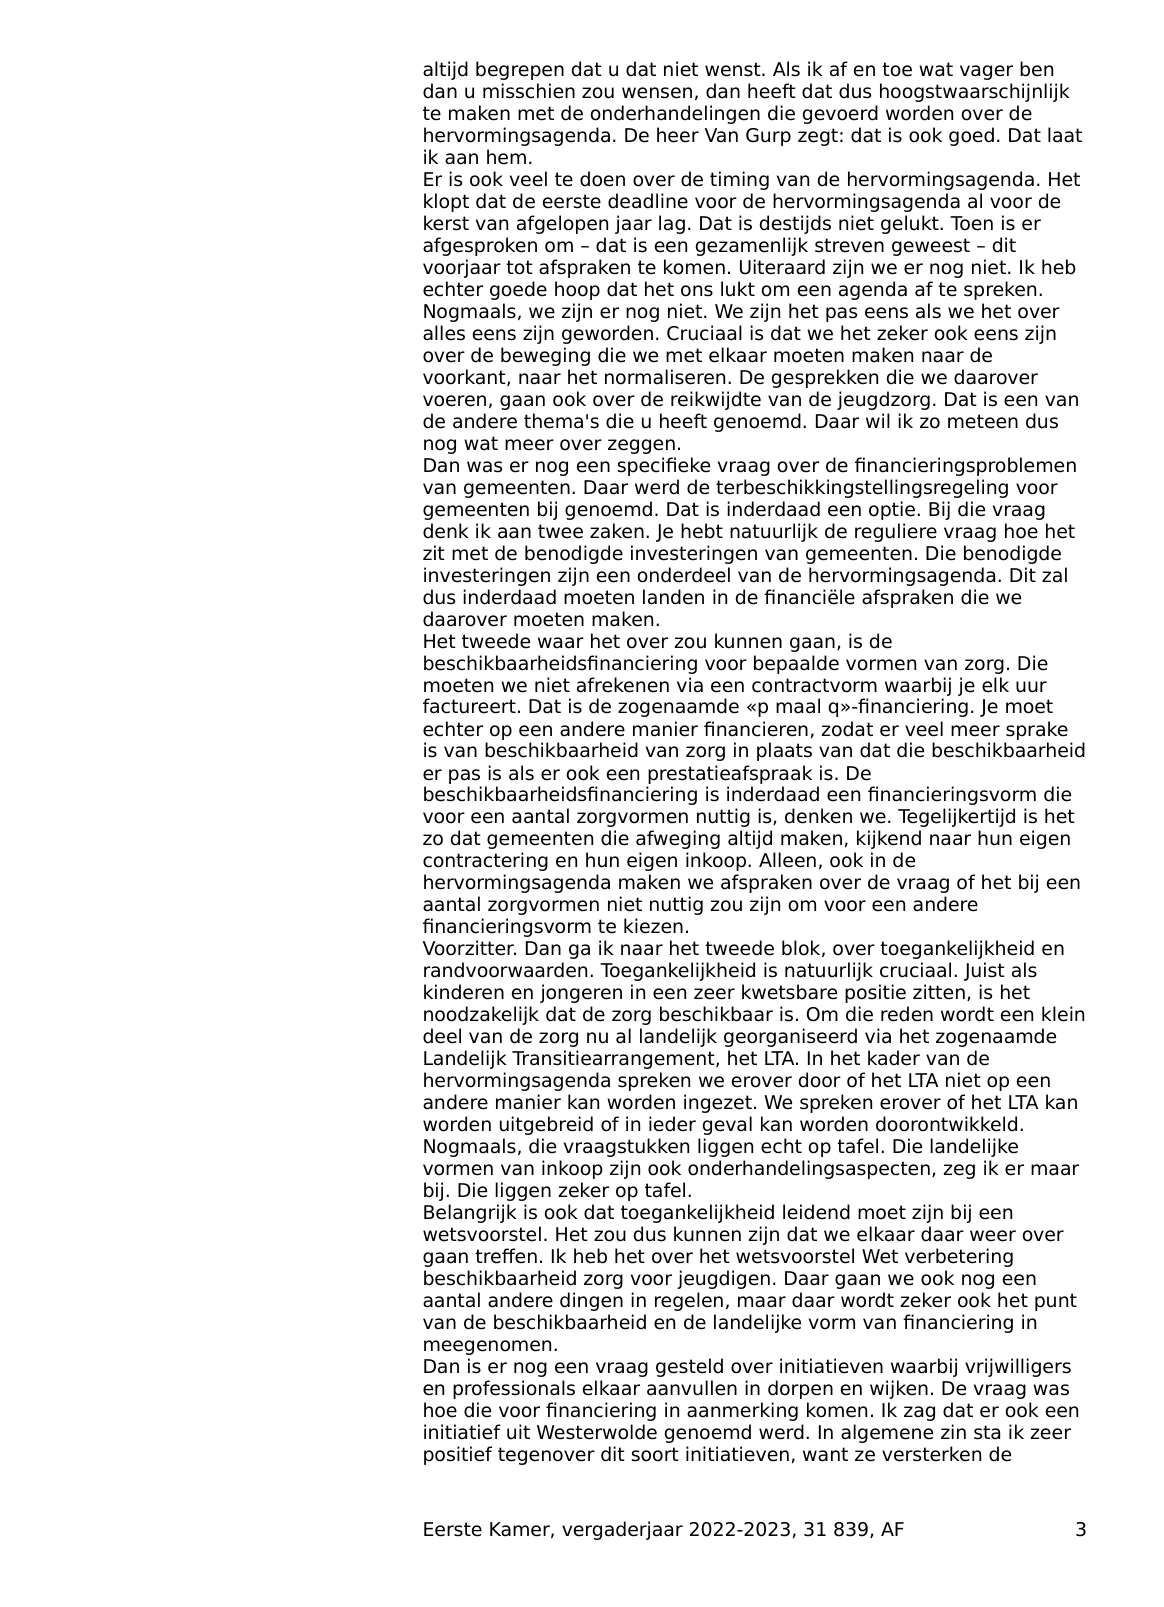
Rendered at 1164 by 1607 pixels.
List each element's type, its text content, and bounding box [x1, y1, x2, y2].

text Er is ook veel te doen over de timing van de hervormingsagenda. Het klopt dat de eerste deadline voor de hervormingsagenda al voor de kerst van afgelopen jaar lag. Dat is destijds niet gelukt. Toen is er afgesproken om – dat is een gezamenlijk streven geweest – dit voorjaar tot afspraken te komen. Uiteraard zijn we er nog niet. Ik heb echter goede hoop dat het ons lukt om een agenda af te spreken. Nogmaals, we zijn er nog niet. We zijn het pas eens als we het over alles eens zijn geworden. Cruciaal is dat we het zeker ook eens zijn over de beweging die we met elkaar moeten maken naar de voorkant, naar het normaliseren. De gesprekken die we daarover voeren, gaan ook over de reikwijdte van de jeugdzorg. Dat is een van de andere thema's die u heeft genoemd. Daar wil ik zo meteen dus nog wat meer over zeggen. [422, 169, 1087, 455]
text Belangrijk is ook dat toegankelijkheid leidend moet zijn bij een wetsvoorstel. Het zou dus kunnen zijn dat we elkaar daar weer over gaan treffen. Ik heb het over het wetsvoorstel Wet verbetering beschikbaarheid zorg voor jeugdigen. Daar gaan we ook nog een aantal andere dingen in regelen, maar daar wordt zeker ook het punt van de beschikbaarheid en de landelijke vorm van financiering in meegenomen. [422, 1202, 1087, 1356]
text Dan was er nog een specifieke vraag over de financieringsproblemen van gemeenten. Daar werd de terbeschikkingstellingsregeling voor gemeenten bij genoemd. Dat is inderdaad een optie. Bij die vraag denk ik aan twee zaken. Je hebt natuurlijk de reguliere vraag hoe het zit met de benodigde investeringen van gemeenten. Die benodigde investeringen zijn een onderdeel van de hervormingsagenda. Dit zal dus inderdaad moeten landen in de financiële afspraken die we daarover moeten maken. [422, 455, 1087, 631]
text altijd begrepen dat u dat niet wenst. Als ik af en toe wat vager ben dan u misschien zou wensen, dan heeft dat dus hoogstwaarschijnlijk te maken met de onderhandelingen die gevoerd worden over de hervormingsagenda. De heer Van Gurp zegt: dat is ook goed. Dat laat ik aan hem. [422, 59, 1087, 169]
text Het tweede waar het over zou kunnen gaan, is de beschikbaarheidsfinanciering voor bepaalde vormen van zorg. Die moeten we niet afrekenen via een contractvorm waarbij je elk uur factureert. Dat is de zogenaamde «p maal q»-financiering. Je moet echter op een andere manier financieren, zodat er veel meer sprake is van beschikbaarheid van zorg in plaats van dat die beschikbaarheid er pas is als er ook een prestatieafspraak is. De beschikbaarheidsfinanciering is inderdaad een financieringsvorm die voor een aantal zorgvormen nuttig is, denken we. Tegelijkertijd is het zo dat gemeenten die afweging altijd maken, kijkend naar hun eigen contractering en hun eigen inkoop. Alleen, ook in de hervormingsagenda maken we afspraken over de vraag of het bij een aantal zorgvormen niet nuttig zou zijn om voor een andere financieringsvorm te kiezen. [422, 631, 1087, 938]
text Dan is er nog een vraag gesteld over initiatieven waarbij vrijwilligers en professionals elkaar aanvullen in dorpen en wijken. De vraag was hoe die voor financiering in aanmerking komen. Ik zag dat er ook een initiatief uit Westerwolde genoemd werd. In algemene zin sta ik zeer positief tegenover dit soort initiatieven, want ze versterken de [422, 1356, 1087, 1466]
text Voorzitter. Dan ga ik naar het tweede blok, over toegankelijkheid en randvoorwaarden. Toegankelijkheid is natuurlijk cruciaal. Juist als kinderen en jongeren in een zeer kwetsbare positie zitten, is het noodzakelijk dat de zorg beschikbaar is. Om die reden wordt een klein deel van de zorg nu al landelijk georganiseerd via het zogenaamde Landelijk Transitiearrangement, het LTA. In het kader van de hervormingsagenda spreken we erover door of het LTA niet op een andere manier kan worden ingezet. We spreken erover of het LTA kan worden uitgebreid of in ieder geval kan worden doorontwikkeld. Nogmaals, die vraagstukken liggen echt op tafel. Die landelijke vormen van inkoop zijn ook onderhandelingsaspecten, zeg ik er maar bij. Die liggen zeker op tafel. [422, 938, 1087, 1202]
